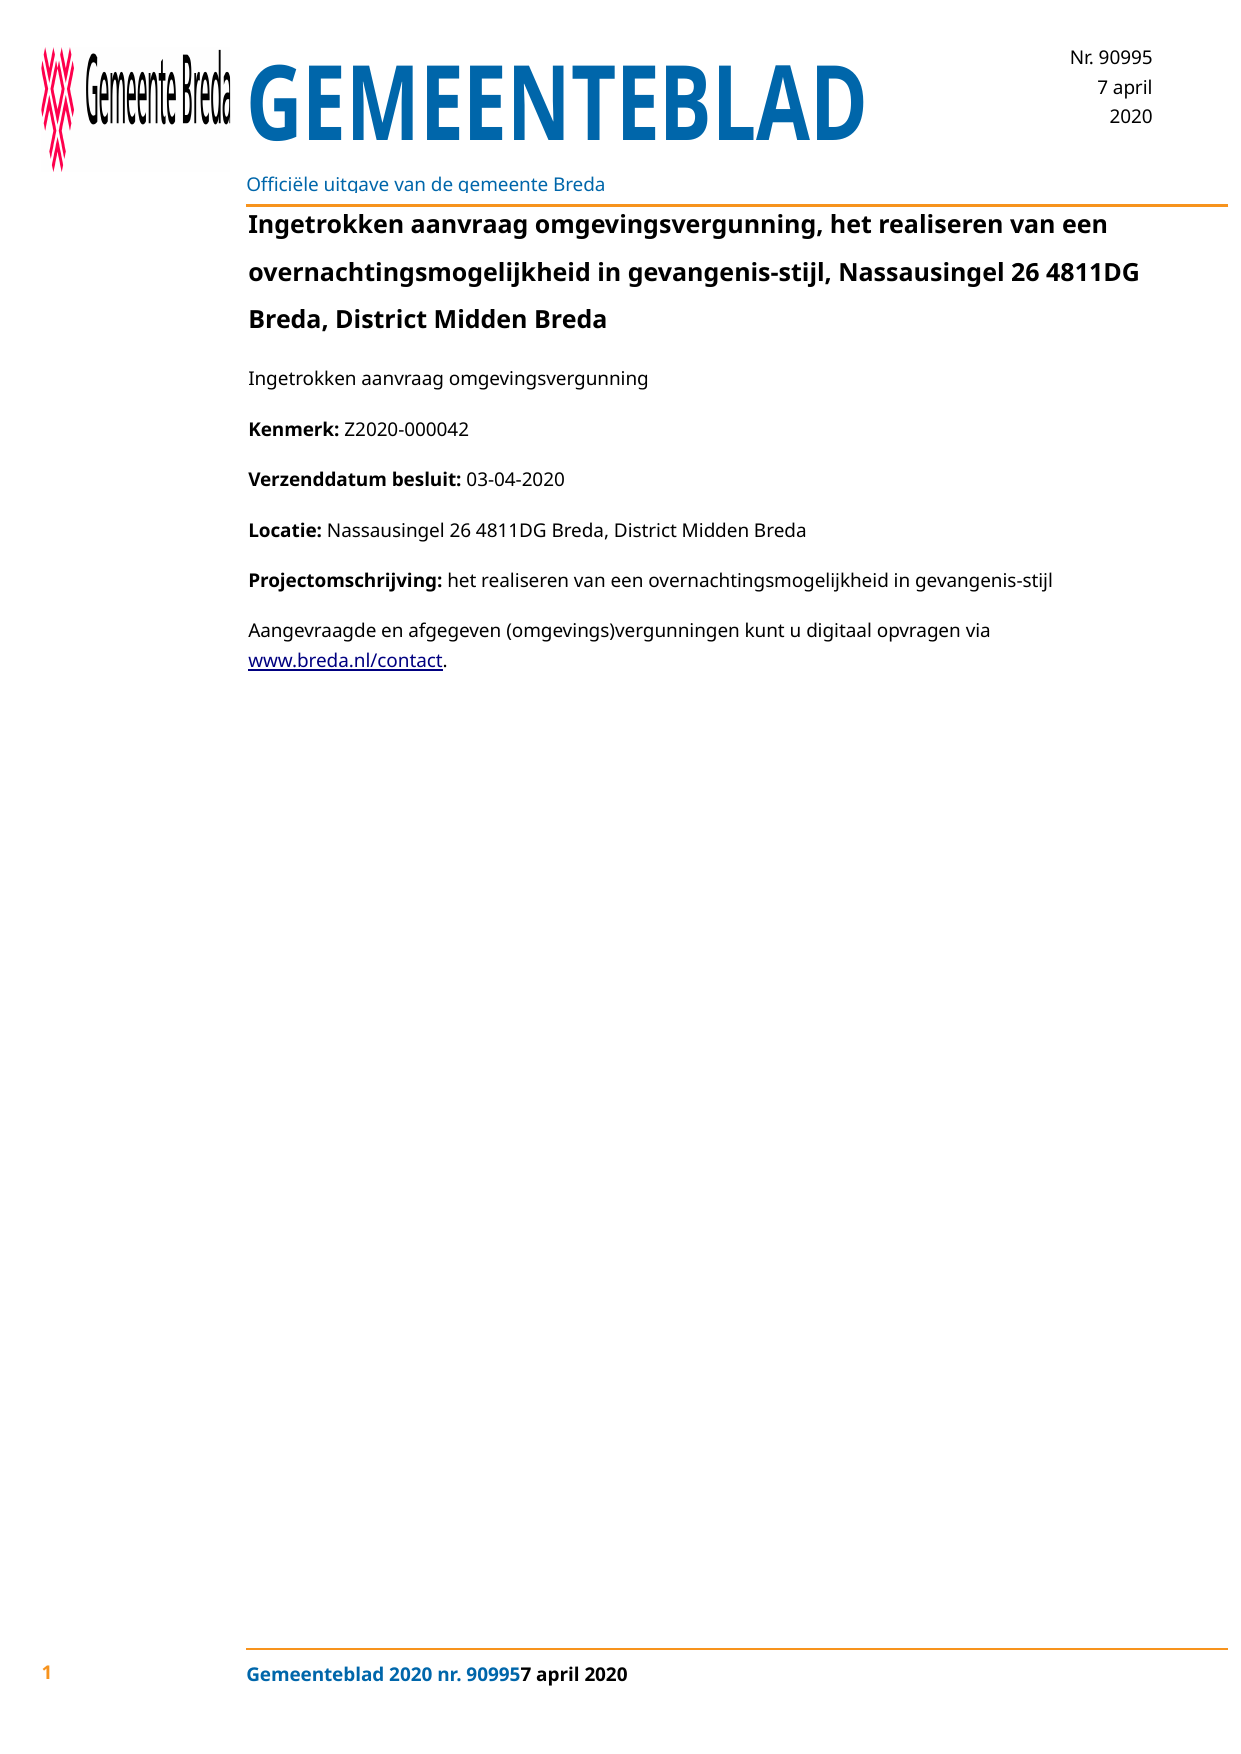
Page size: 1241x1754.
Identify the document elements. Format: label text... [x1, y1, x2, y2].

picture [41, 47, 231, 172]
text Projectomschrijving: het realiseren van een overnachtingsmogelijkheid in gevangenis-stijl [248, 567, 1152, 593]
text Ingetrokken aanvraag omgevingsvergunning [248, 366, 1152, 391]
text Ingetrokken aanvraag omgevingsvergunning, het realiseren van een overnachtingsmogelijkheid in gevangenis-stijl, Nassausingel 26 4811DG Breda, District Midden Breda [248, 207, 1152, 336]
text Locatie: Nassausingel 26 4811DG Breda, District Midden Breda [248, 517, 1152, 542]
text Verzenddatum besluit: 03-04-2020 [248, 466, 1152, 492]
text Kenmerk: Z2020-000042 [248, 416, 1152, 442]
text Aangevraagde en afgegeven (omgevings)vergunningen kunt u digitaal opvragen via www.breda.nl/contact. [248, 618, 1152, 673]
